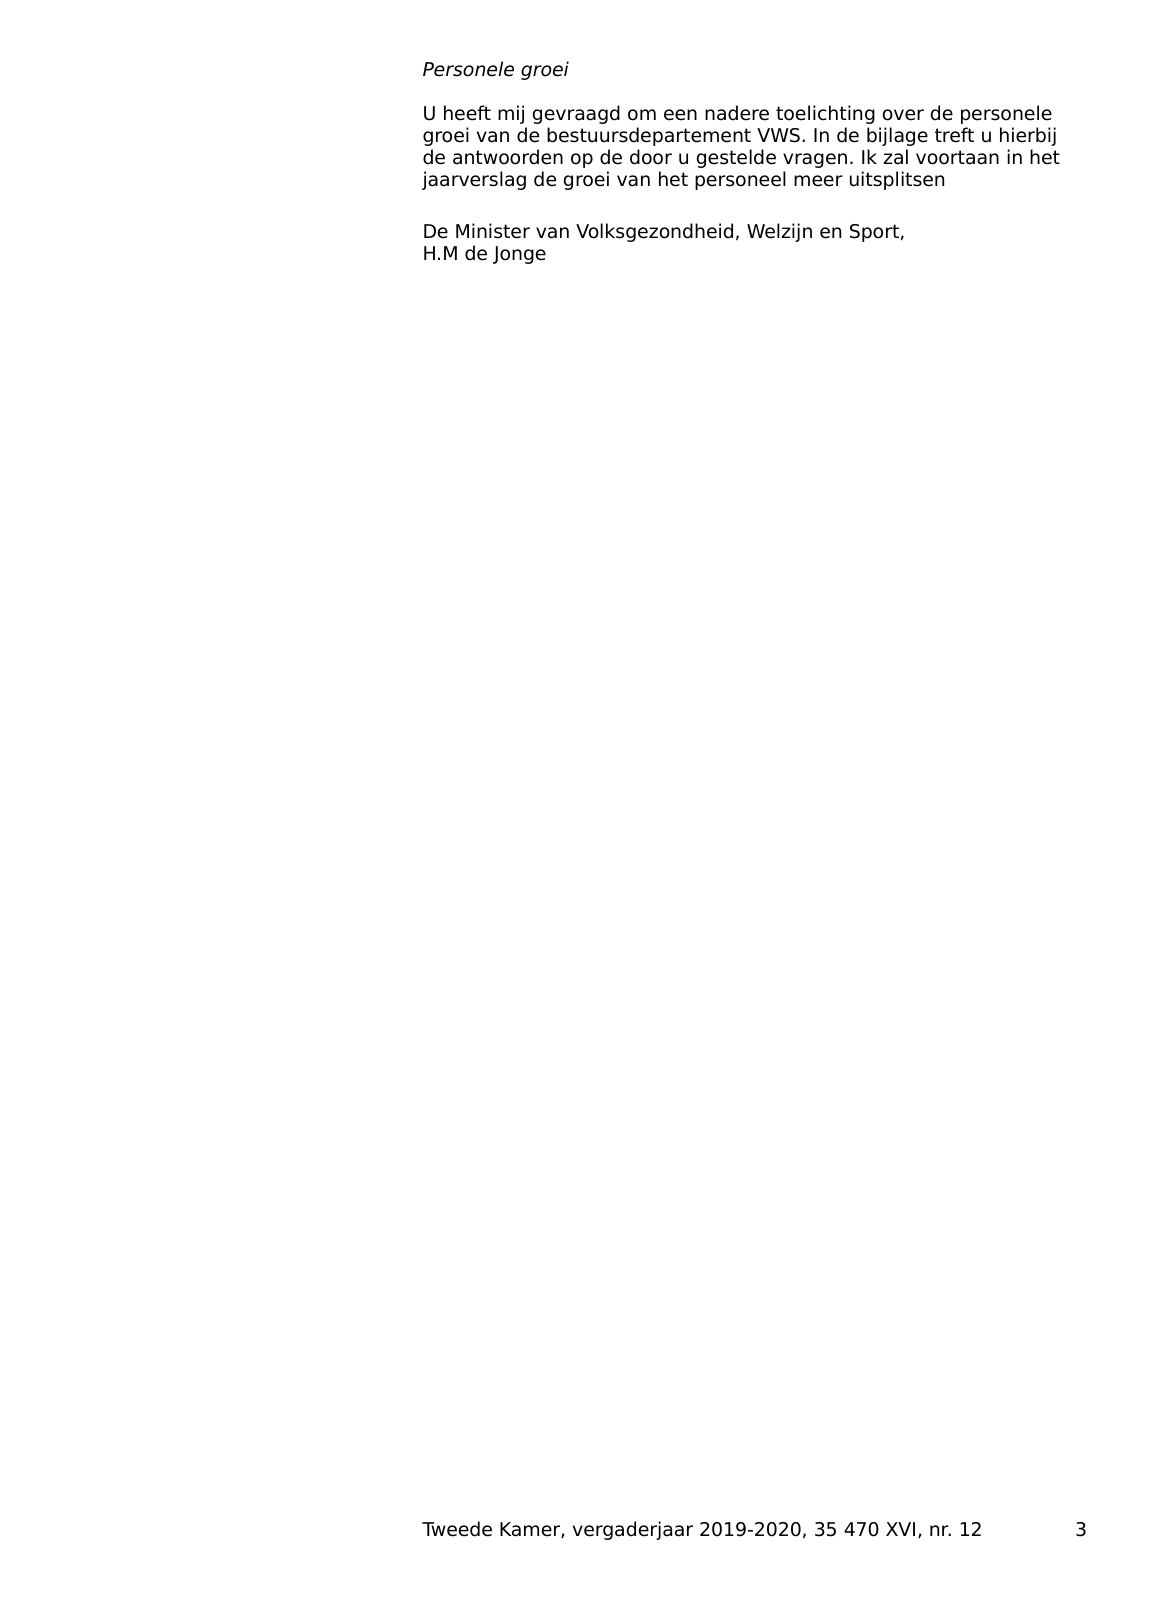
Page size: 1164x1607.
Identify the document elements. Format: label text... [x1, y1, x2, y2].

text De Minister van Volksgezondheid, Welzijn en Sport, H.M de Jonge [422, 221, 1087, 265]
text U heeft mij gevraagd om een nadere toelichting over de personele groei van de bestuursdepartement VWS. In de bijlage treft u hierbij de antwoorden op de door u gestelde vragen. Ik zal voortaan in het jaarverslag de groei van het personeel meer uitsplitsen [422, 103, 1087, 191]
subtitle Personele groei [422, 59, 1087, 81]
